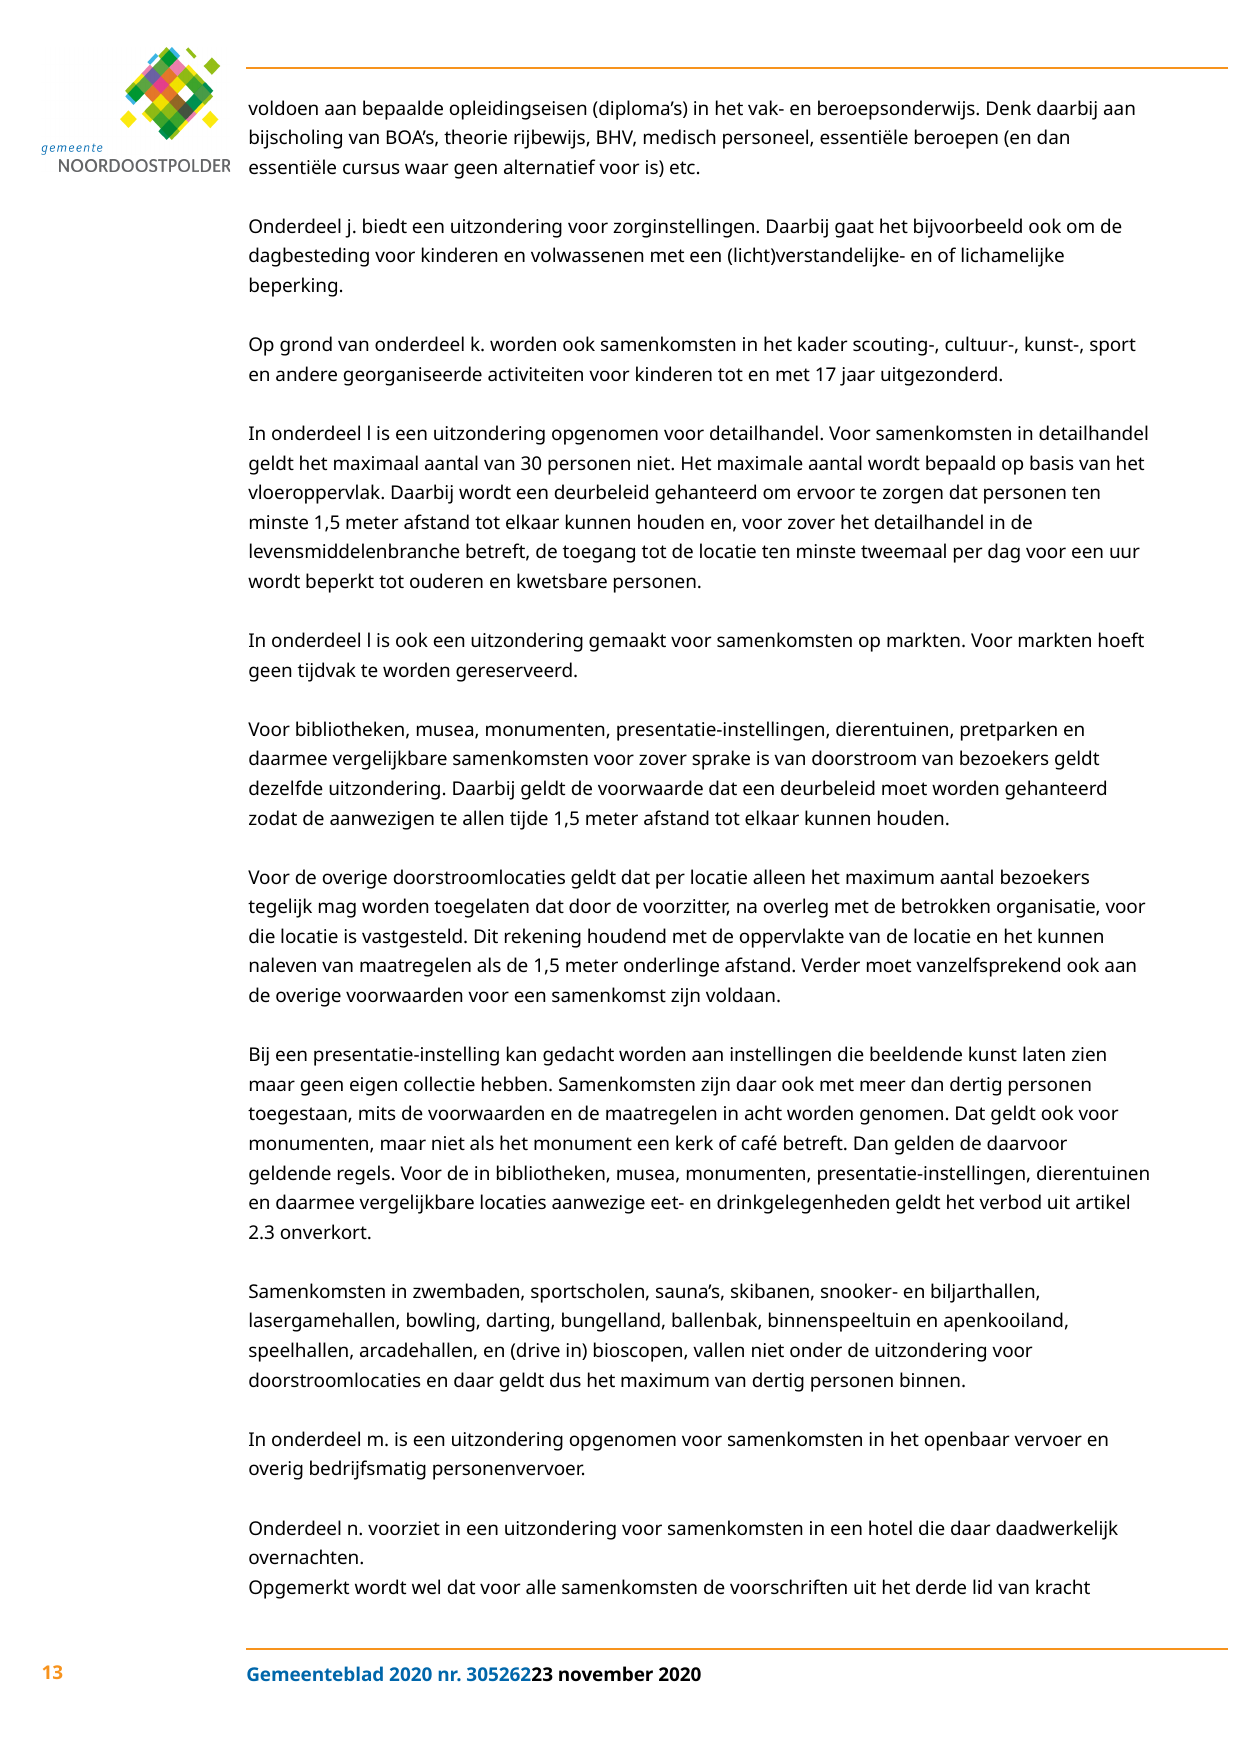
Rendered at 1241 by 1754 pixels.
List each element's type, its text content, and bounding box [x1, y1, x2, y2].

text Samenkomsten in zwembaden, sportscholen, sauna’s, skibanen, snooker- en biljarthallen, lasergamehallen, bowling, darting, bungelland, ballenbak, binnenspeeltuin en apenkooiland, speelhallen, arcadehallen, en (drive in) bioscopen, vallen niet onder de uitzondering voor doorstroomlocaties en daar geldt dus het maximum van dertig personen binnen. [248, 1278, 1152, 1393]
text Voor de overige doorstroomlocaties geldt dat per locatie alleen het maximum aantal bezoekers tegelijk mag worden toegelaten dat door de voorzitter, na overleg met de betrokken organisatie, voor die locatie is vastgesteld. Dit rekening houdend met de oppervlakte van de locatie en het kunnen naleven van maatregelen als de 1,5 meter onderlinge afstand. Verder moet vanzelfsprekend ook aan de overige voorwaarden voor een samenkomst zijn voldaan. [248, 864, 1152, 1008]
text Onderdeel n. voorziet in een uitzondering voor samenkomsten in een hotel die daar daadwerkelijk overnachten. [248, 1515, 1152, 1570]
text In onderdeel l is een uitzondering opgenomen voor detailhandel. Voor samenkomsten in detailhandel geldt het maximaal aantal van 30 personen niet. Het maximale aantal wordt bepaald op basis van het vloeroppervlak. Daarbij wordt een deurbeleid gehanteerd om ervoor te zorgen dat personen ten minste 1,5 meter afstand tot elkaar kunnen houden en, voor zover het detailhandel in de levensmiddelenbranche betreft, de toegang tot de locatie ten minste tweemaal per dag voor een uur wordt beperkt tot ouderen en kwetsbare personen. [248, 420, 1152, 594]
text In onderdeel m. is een uitzondering opgenomen voor samenkomsten in het openbaar vervoer en overig bedrijfsmatig personenvervoer. [248, 1426, 1152, 1481]
text voldoen aan bepaalde opleidingseisen (diploma’s) in het vak- en beroepsonderwijs. Denk daarbij aan bijscholing van BOA’s, theorie rijbewijs, BHV, medisch personeel, essentiële beroepen (en dan essentiële cursus waar geen alternatief voor is) etc. [248, 95, 1152, 180]
text Voor bibliotheken, musea, monumenten, presentatie-instellingen, dierentuinen, pretparken en daarmee vergelijkbare samenkomsten voor zover sprake is van doorstroom van bezoekers geldt dezelfde uitzondering. Daarbij geldt de voorwaarde dat een deurbeleid moet worden gehanteerd zodat de aanwezigen te allen tijde 1,5 meter afstand tot elkaar kunnen houden. [248, 716, 1152, 831]
text Op grond van onderdeel k. worden ook samenkomsten in het kader scouting-, cultuur-, kunst-, sport en andere georganiseerde activiteiten voor kinderen tot en met 17 jaar uitgezonderd. [248, 331, 1152, 387]
picture [41, 47, 231, 172]
text Bij een presentatie-instelling kan gedacht worden aan instellingen die beeldende kunst laten zien maar geen eigen collectie hebben. Samenkomsten zijn daar ook met meer dan dertig personen toegestaan, mits de voorwaarden en de maatregelen in acht worden genomen. Dat geldt ook voor monumenten, maar niet als het monument een kerk of café betreft. Dan gelden de daarvoor geldende regels. Voor de in bibliotheken, musea, monumenten, presentatie-instellingen, dierentuinen en daarmee vergelijkbare locaties aanwezige eet- en drinkgelegenheden geldt het verbod uit artikel 2.3 onverkort. [248, 1041, 1152, 1245]
text Opgemerkt wordt wel dat voor alle samenkomsten de voorschriften uit het derde lid van kracht [248, 1574, 1152, 1600]
text In onderdeel l is ook een uitzondering gemaakt voor samenkomsten op markten. Voor markten hoeft geen tijdvak te worden gereserveerd. [248, 627, 1152, 683]
text Onderdeel j. biedt een uitzondering voor zorginstellingen. Daarbij gaat het bijvoorbeeld ook om de dagbesteding voor kinderen en volwassenen met een (licht)verstandelijke- en of lichamelijke beperking. [248, 213, 1152, 298]
